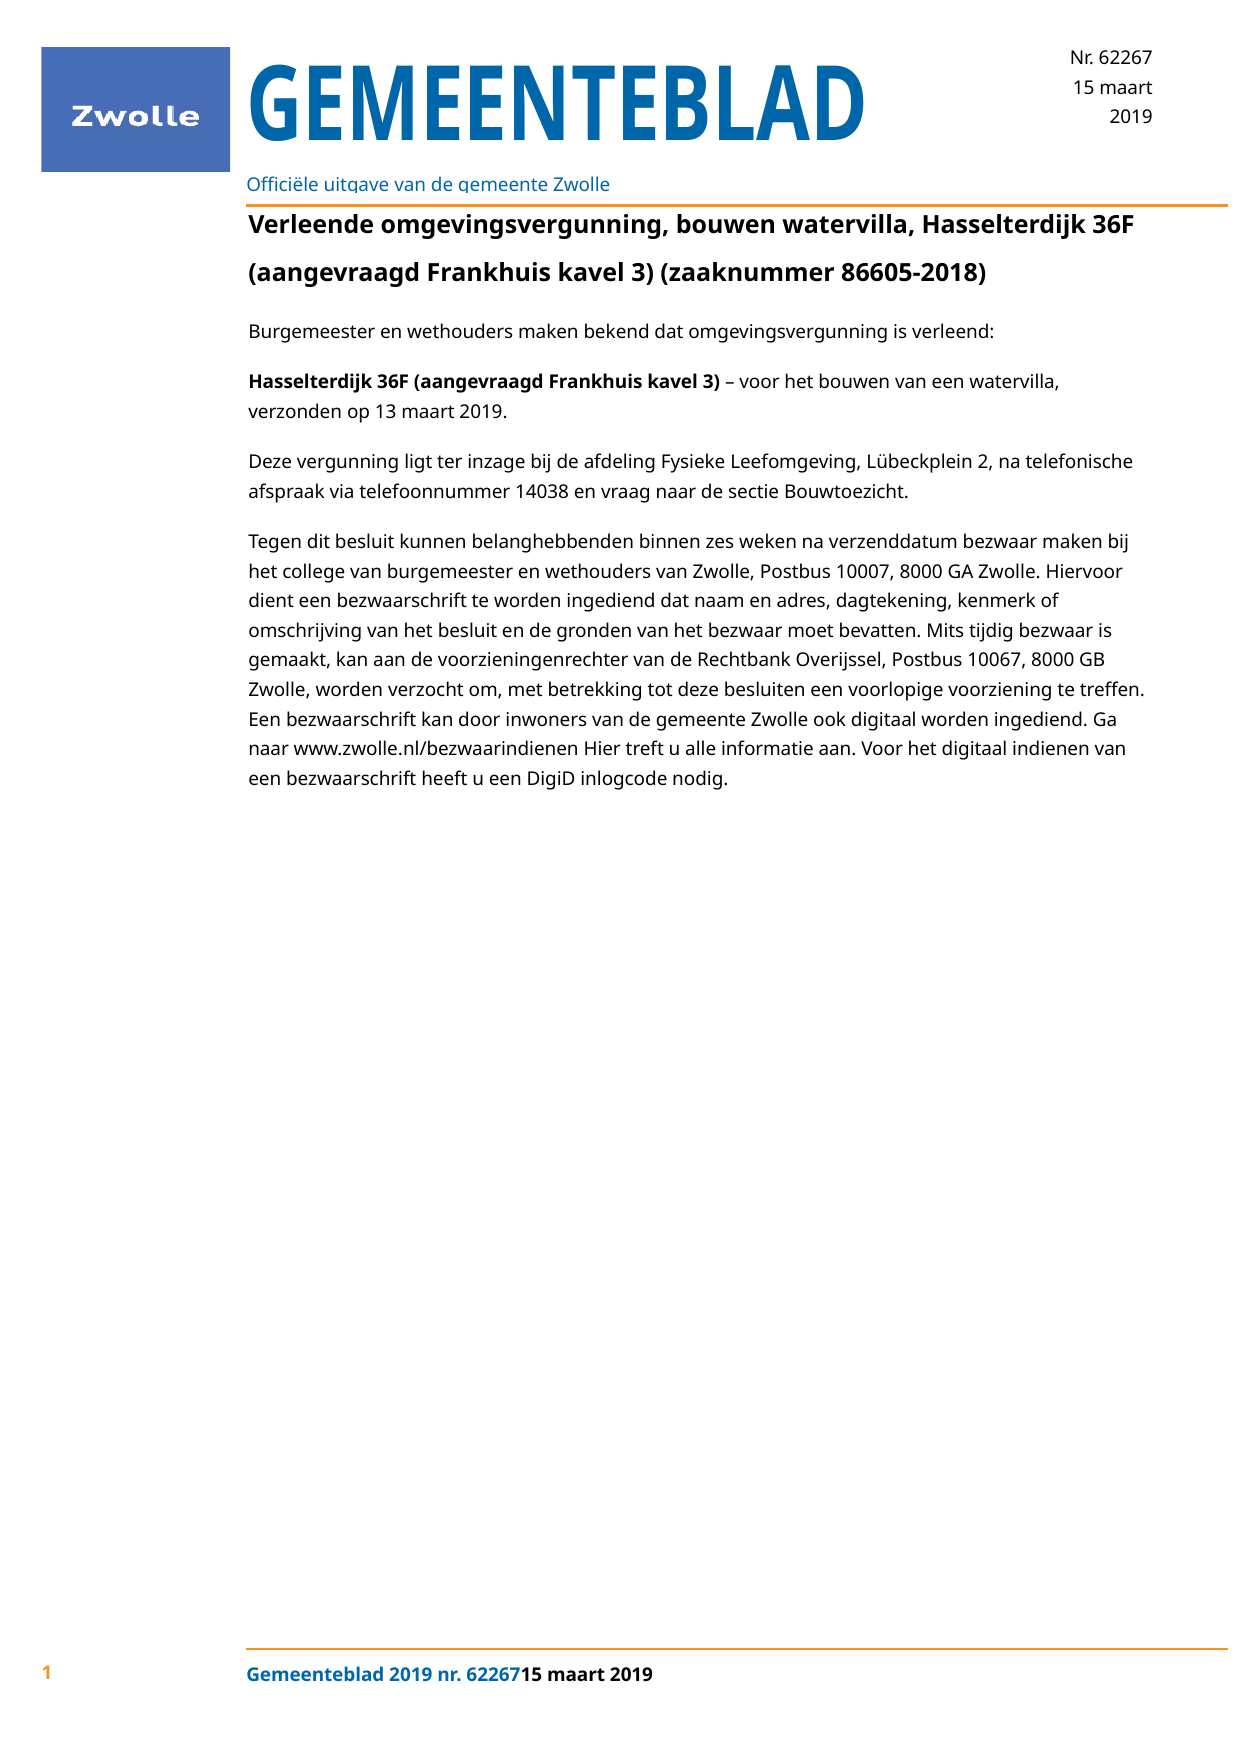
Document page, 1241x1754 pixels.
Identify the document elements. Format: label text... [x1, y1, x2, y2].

text Deze vergunning ligt ter inzage bij de afdeling Fysieke Leefomgeving, Lübeckplein 2, na telefonische afspraak via telefoonnummer 14038 en vraag naar de sectie Bouwtoezicht. [248, 448, 1152, 504]
text Hasselterdijk 36F (aangevraagd Frankhuis kavel 3) – voor het bouwen van een watervilla, verzonden op 13 maart 2019. [248, 368, 1152, 424]
text Tegen dit besluit kunnen belanghebbenden binnen zes weken na verzenddatum bezwaar maken bij het college van burgemeester en wethouders van Zwolle, Postbus 10007, 8000 GA Zwolle. Hiervoor dient een bezwaarschrift te worden ingediend dat naam en adres, dagtekening, kenmerk of omschrijving van het besluit en de gronden van het bezwaar moet bevatten. Mits tijdig bezwaar is gemaakt, kan aan de voorzieningenrechter van de Rechtbank Overijssel, Postbus 10067, 8000 GB Zwolle, worden verzocht om, met betrekking tot deze besluiten een voorlopige voorziening te treffen. Een bezwaarschrift kan door inwoners van de gemeente Zwolle ook digitaal worden ingediend. Ga naar www.zwolle.nl/bezwaarindienen Hier treft u alle informatie aan. Voor het digitaal indienen van een bezwaarschrift heeft u een DigiD inlogcode nodig. [248, 528, 1152, 791]
text Burgemeester en wethouders maken bekend dat omgevingsvergunning is verleend: [248, 318, 1152, 344]
picture [41, 47, 231, 172]
text Verleende omgevingsvergunning, bouwen watervilla, Hasselterdijk 36F (aangevraagd Frankhuis kavel 3) (zaaknummer 86605-2018) [248, 207, 1152, 288]
